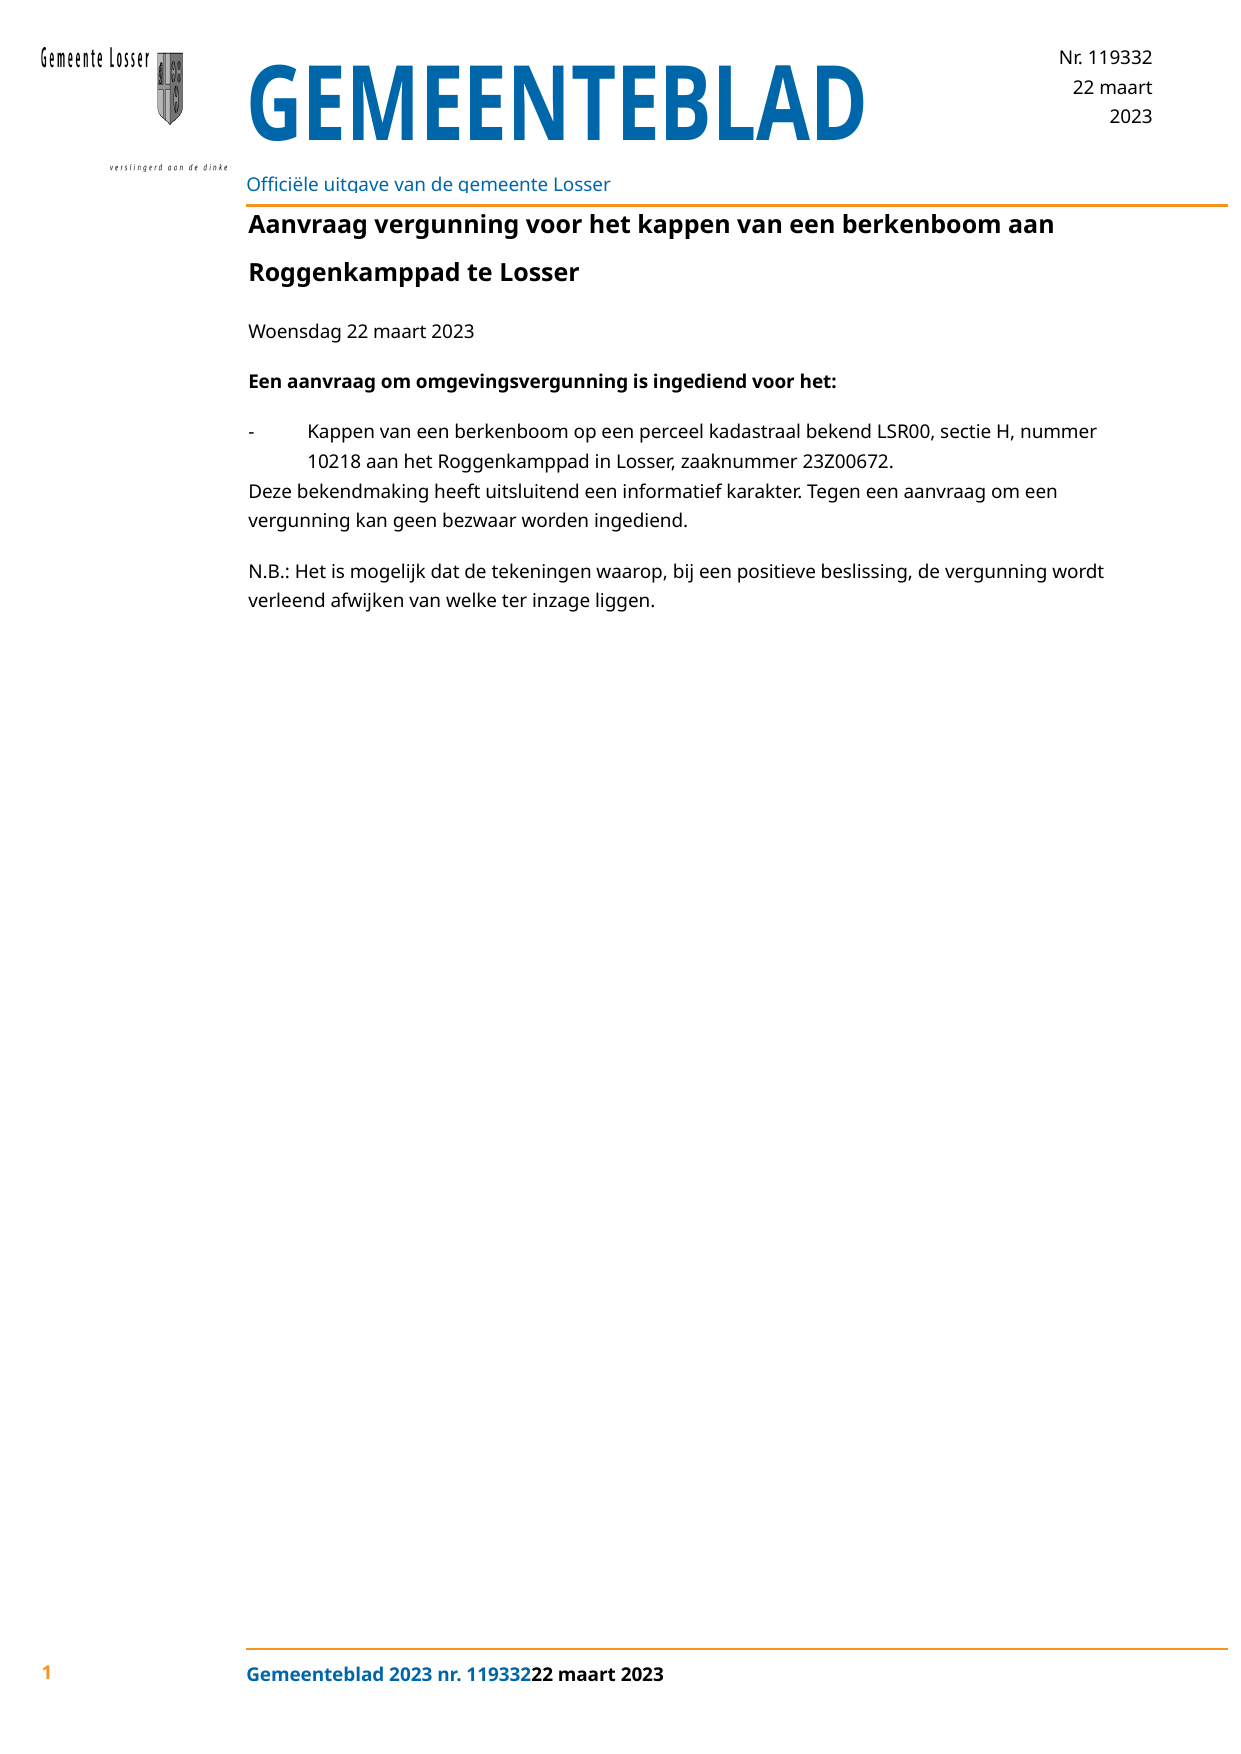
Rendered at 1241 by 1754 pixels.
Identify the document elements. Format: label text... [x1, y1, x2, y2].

list Kappen van een berkenboom op een perceel kadastraal bekend LSR00, sectie H, nummer 10218 aan het Roggenkamppad in Losser, zaaknummer 23Z00672. [248, 419, 1152, 474]
picture [41, 47, 231, 172]
text Een aanvraag om omgevingsvergunning is ingediend voor het: [248, 368, 1152, 394]
text Woensdag 22 maart 2023 [248, 318, 1152, 344]
text Deze bekendmaking heeft uitsluitend een informatief karakter. Tegen een aanvraag om een vergunning kan geen bezwaar worden ingediend. [248, 478, 1152, 533]
text N.B.: Het is mogelijk dat de tekeningen waarop, bij een positieve beslissing, de vergunning wordt verleend afwijken van welke ter inzage liggen. [248, 558, 1152, 613]
text Aanvraag vergunning voor het kappen van een berkenboom aan Roggenkamppad te Losser [248, 207, 1152, 288]
